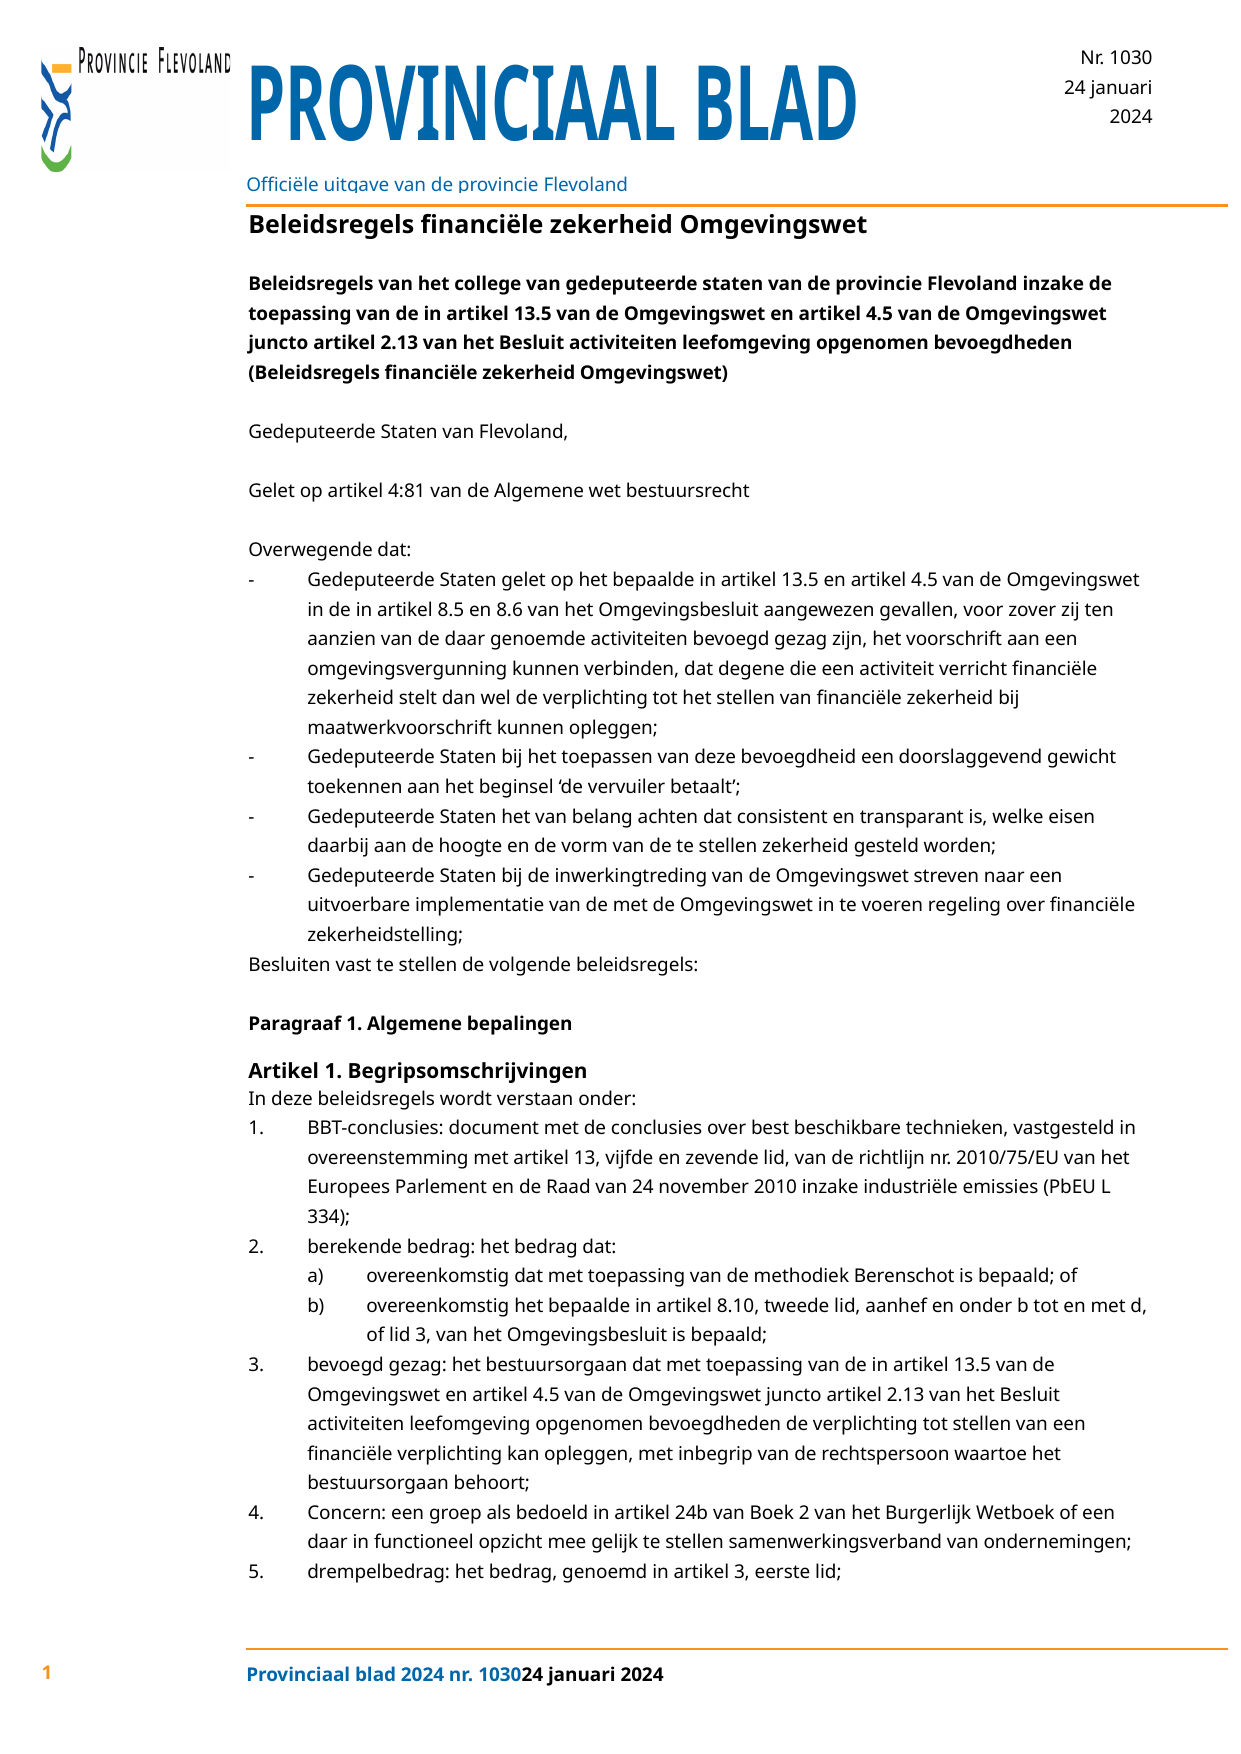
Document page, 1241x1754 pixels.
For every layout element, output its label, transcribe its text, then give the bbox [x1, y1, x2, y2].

list overeenkomstig het bepaalde in artikel 8.10, tweede lid, aanhef en onder b tot en met d, of lid 3, van het Omgevingsbesluit is bepaald; [307, 1292, 1152, 1347]
list Concern: een groep als bedoeld in artikel 24b van Boek 2 van het Burgerlijk Wetboek of een daar in functioneel opzicht mee gelijk te stellen samenwerkingsverband van ondernemingen; [248, 1499, 1152, 1554]
list berekende bedrag: het bedrag dat: [248, 1233, 1152, 1258]
list Gedeputeerde Staten bij de inwerkingtreding van de Omgevingswet streven naar een uitvoerbare implementatie van de met de Omgevingswet in te voeren regeling over financiële zekerheidstelling; [248, 862, 1152, 947]
list Gedeputeerde Staten gelet op het bepaalde in artikel 13.5 en artikel 4.5 van de Omgevingswet in de in artikel 8.5 en 8.6 van het Omgevingsbesluit aangewezen gevallen, voor zover zij ten aanzien van de daar genoemde activiteiten bevoegd gezag zijn, het voorschrift aan een omgevingsvergunning kunnen verbinden, dat degene die een activiteit verricht financiële zekerheid stelt dan wel de verplichting tot het stellen van financiële zekerheid bij maatwerkvoorschrift kunnen opleggen; [248, 566, 1152, 740]
text Beleidsregels van het college van gedeputeerde staten van de provincie Flevoland inzake de toepassing van de in artikel 13.5 van de Omgevingswet en artikel 4.5 van de Omgevingswet juncto artikel 2.13 van het Besluit activiteiten leefomgeving opgenomen bevoegdheden (Beleidsregels financiële zekerheid Omgevingswet) [248, 270, 1152, 385]
list BBT-conclusies: document met de conclusies over best beschikbare technieken, vastgesteld in overeenstemming met artikel 13, vijfde en zevende lid, van de richtlijn nr. 2010/75/EU van het Europees Parlement en de Raad van 24 november 2010 inzake industriële emissies (PbEU L 334); [248, 1114, 1152, 1229]
picture [41, 47, 231, 172]
text Besluiten vast te stellen de volgende beleidsregels: [248, 951, 1152, 976]
text Gelet op artikel 4:81 van de Algemene wet bestuursrecht [248, 477, 1152, 503]
list overeenkomstig dat met toepassing van de methodiek Berenschot is bepaald; of [307, 1262, 1152, 1288]
text Beleidsregels financiële zekerheid Omgevingswet [248, 207, 1152, 241]
text Gedeputeerde Staten van Flevoland, [248, 418, 1152, 444]
text Artikel 1. Begripsomschrijvingen [248, 1056, 1152, 1085]
list bevoegd gezag: het bestuursorgaan dat met toepassing van de in artikel 13.5 van de Omgevingswet en artikel 4.5 van de Omgevingswet juncto artikel 2.13 van het Besluit activiteiten leefomgeving opgenomen bevoegdheden de verplichting tot stellen van een financiële verplichting kan opleggen, met inbegrip van de rechtspersoon waartoe het bestuursorgaan behoort; [248, 1351, 1152, 1495]
list Gedeputeerde Staten bij het toepassen van deze bevoegdheid een doorslaggevend gewicht toekennen aan het beginsel ‘de vervuiler betaalt’; [248, 744, 1152, 799]
text Overwegende dat: [248, 537, 1152, 562]
list drempelbedrag: het bedrag, genoemd in artikel 3, eerste lid; [248, 1558, 1152, 1584]
text Paragraaf 1. Algemene bepalingen [248, 1010, 1152, 1036]
text In deze beleidsregels wordt verstaan onder: [248, 1085, 1152, 1111]
list Gedeputeerde Staten het van belang achten dat consistent en transparant is, welke eisen daarbij aan de hoogte en de vorm van de te stellen zekerheid gesteld worden; [248, 803, 1152, 858]
